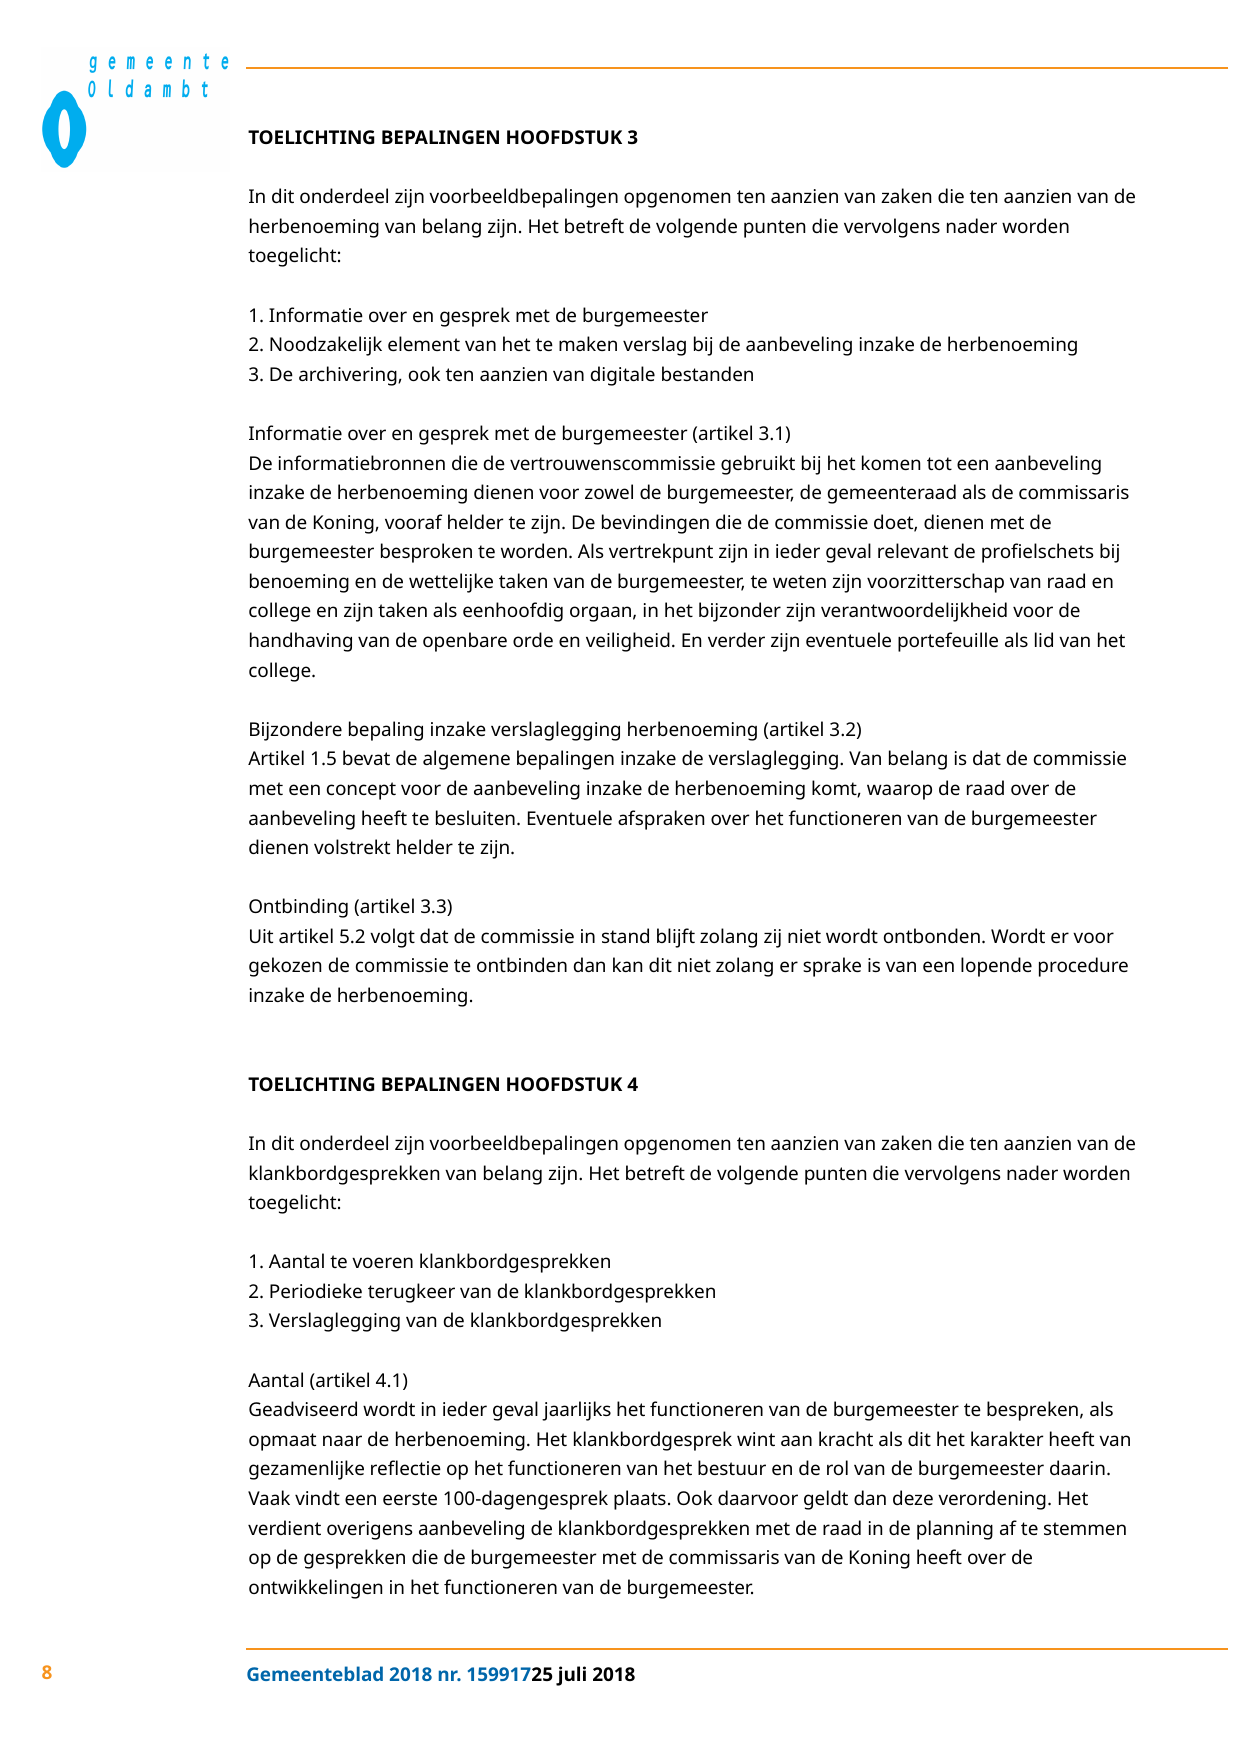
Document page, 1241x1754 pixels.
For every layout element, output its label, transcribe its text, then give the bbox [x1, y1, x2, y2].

text Uit artikel 5.2 volgt dat de commissie in stand blijft zolang zij niet wordt ontbonden. Wordt er voor gekozen de commissie te ontbinden dan kan dit niet zolang er sprake is van een lopende procedure inzake de herbenoeming. [248, 923, 1152, 1008]
text Informatie over en gesprek met de burgemeester (artikel 3.1) [248, 420, 1152, 446]
text 2. Noodzakelijk element van het te maken verslag bij de aanbeveling inzake de herbenoeming [248, 331, 1152, 357]
text 3. Verslaglegging van de klankbordgesprekken [248, 1308, 1152, 1333]
text Artikel 1.5 bevat de algemene bepalingen inzake de verslaglegging. Van belang is dat de commissie met een concept voor de aanbeveling inzake de herbenoeming komt, waarop de raad over de aanbeveling heeft te besluiten. Eventuele afspraken over het functioneren van de burgemeester dienen volstrekt helder te zijn. [248, 746, 1152, 860]
text In dit onderdeel zijn voorbeeldbepalingen opgenomen ten aanzien van zaken die ten aanzien van de klankbordgesprekken van belang zijn. Het betreft de volgende punten die vervolgens nader worden toegelicht: [248, 1130, 1152, 1215]
text 3. De archivering, ook ten aanzien van digitale bestanden [248, 361, 1152, 387]
text Aantal (artikel 4.1) [248, 1367, 1152, 1393]
picture [41, 47, 231, 172]
text In dit onderdeel zijn voorbeeldbepalingen opgenomen ten aanzien van zaken die ten aanzien van de herbenoeming van belang zijn. Het betreft de volgende punten die vervolgens nader worden toegelicht: [248, 183, 1152, 268]
text De informatiebronnen die de vertrouwenscommissie gebruikt bij het komen tot een aanbeveling inzake de herbenoeming dienen voor zowel de burgemeester, de gemeenteraad als de commissaris van de Koning, vooraf helder te zijn. De bevindingen die de commissie doet, dienen met de burgemeester besproken te worden. Als vertrekpunt zijn in ieder geval relevant de profielschets bij benoeming en de wettelijke taken van de burgemeester, te weten zijn voorzitterschap van raad en college en zijn taken als eenhoofdig orgaan, in het bijzonder zijn verantwoordelijkheid voor de handhaving van de openbare orde en veiligheid. En verder zijn eventuele portefeuille als lid van het college. [248, 450, 1152, 683]
text 1. Informatie over en gesprek met de burgemeester [248, 302, 1152, 328]
text TOELICHTING BEPALINGEN HOOFDSTUK 3 [248, 124, 1152, 150]
text 2. Periodieke terugkeer van de klankbordgesprekken [248, 1278, 1152, 1304]
text Bijzondere bepaling inzake verslaglegging herbenoeming (artikel 3.2) [248, 716, 1152, 742]
text Geadviseerd wordt in ieder geval jaarlijks het functioneren van de burgemeester te bespreken, als opmaat naar de herbenoeming. Het klankbordgesprek wint aan kracht als dit het karakter heeft van gezamenlijke reflectie op het functioneren van het bestuur en de rol van de burgemeester daarin. Vaak vindt een eerste 100-dagengesprek plaats. Ook daarvoor geldt dan deze verordening. Het verdient overigens aanbeveling de klankbordgesprekken met de raad in de planning af te stemmen op de gesprekken die de burgemeester met de commissaris van de Koning heeft over de ontwikkelingen in het functioneren van de burgemeester. [248, 1396, 1152, 1600]
text Ontbinding (artikel 3.3) [248, 893, 1152, 919]
text TOELICHTING BEPALINGEN HOOFDSTUK 4 [248, 1071, 1152, 1097]
text 1. Aantal te voeren klankbordgesprekken [248, 1248, 1152, 1274]
